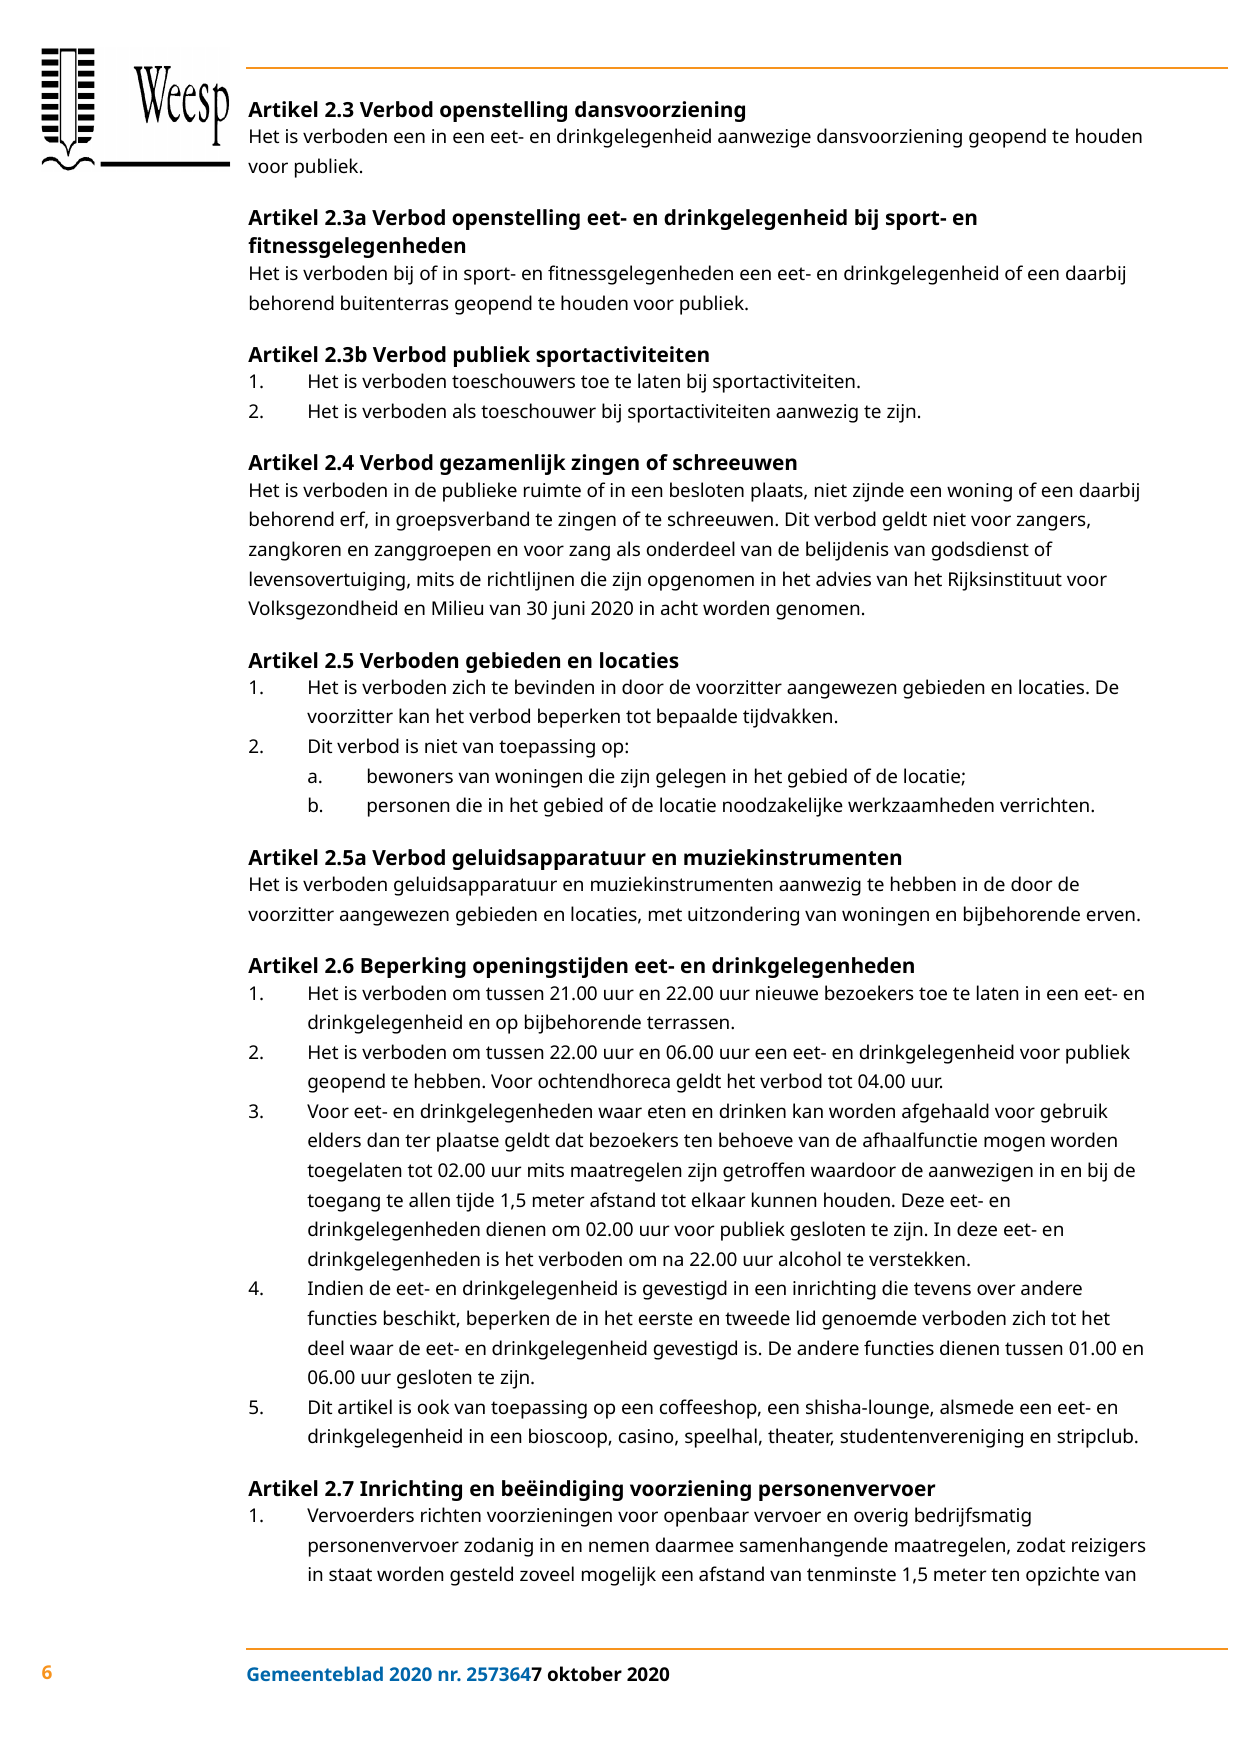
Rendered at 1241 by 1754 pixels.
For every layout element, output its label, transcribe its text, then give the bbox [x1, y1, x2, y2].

text Artikel 2.7 Inrichting en beëindiging voorziening personenvervoer [248, 1474, 1152, 1502]
text Artikel 2.3 Verbod openstelling dansvoorziening [248, 95, 1152, 123]
text Artikel 2.3b Verbod publiek sportactiviteiten [248, 340, 1152, 368]
list Het is verboden zich te bevinden in door de voorzitter aangewezen gebieden en locaties. De voorzitter kan het verbod beperken tot bepaalde tijdvakken. [248, 674, 1152, 729]
text Het is verboden bij of in sport- en fitnessgelegenheden een eet- en drinkgelegenheid of een daarbij behorend buitenterras geopend te houden voor publiek. [248, 260, 1152, 315]
text Artikel 2.5 Verboden gebieden en locaties [248, 646, 1152, 674]
list Het is verboden als toeschouwer bij sportactiviteiten aanwezig te zijn. [248, 398, 1152, 424]
text Het is verboden een in een eet- en drinkgelegenheid aanwezige dansvoorziening geopend te houden voor publiek. [248, 123, 1152, 178]
list personen die in het gebied of de locatie noodzakelijke werkzaamheden verrichten. [307, 792, 1152, 818]
list bewoners van woningen die zijn gelegen in het gebied of de locatie; [307, 763, 1152, 789]
list Het is verboden toeschouwers toe te laten bij sportactiviteiten. [248, 368, 1152, 394]
text Het is verboden in de publieke ruimte of in een besloten plaats, niet zijnde een woning of een daarbij behorend erf, in groepsverband te zingen of te schreeuwen. Dit verbod geldt niet voor zangers, zangkoren en zanggroepen en voor zang als onderdeel van de belijdenis van godsdienst of levensovertuiging, mits de richtlijnen die zijn opgenomen in het advies van het Rijksinstituut voor Volksgezondheid en Milieu van 30 juni 2020 in acht worden genomen. [248, 477, 1152, 621]
list Het is verboden om tussen 22.00 uur en 06.00 uur een eet- en drinkgelegenheid voor publiek geopend te hebben. Voor ochtendhoreca geldt het verbod tot 04.00 uur. [248, 1039, 1152, 1094]
list Indien de eet- en drinkgelegenheid is gevestigd in een inrichting die tevens over andere functies beschikt, beperken de in het eerste en tweede lid genoemde verboden zich tot het deel waar de eet- en drinkgelegenheid gevestigd is. De andere functies dienen tussen 01.00 en 06.00 uur gesloten te zijn. [248, 1276, 1152, 1390]
list Voor eet- en drinkgelegenheden waar eten en drinken kan worden afgehaald voor gebruik elders dan ter plaatse geldt dat bezoekers ten behoeve van de afhaalfunctie mogen worden toegelaten tot 02.00 uur mits maatregelen zijn getroffen waardoor de aanwezigen in en bij de toegang te allen tijde 1,5 meter afstand tot elkaar kunnen houden. Deze eet- en drinkgelegenheden dienen om 02.00 uur voor publiek gesloten te zijn. In deze eet- en drinkgelegenheden is het verboden om na 22.00 uur alcohol te verstekken. [248, 1098, 1152, 1272]
text Artikel 2.6 Beperking openingstijden eet- en drinkgelegenheden [248, 951, 1152, 980]
text Het is verboden geluidsapparatuur en muziekinstrumenten aanwezig te hebben in de door de voorzitter aangewezen gebieden en locaties, met uitzondering van woningen en bijbehorende erven. [248, 871, 1152, 927]
text Artikel 2.3a Verbod openstelling eet- en drinkgelegenheid bij sport- en fitnessgelegenheden [248, 203, 1152, 260]
list Dit artikel is ook van toepassing op een coffeeshop, een shisha-lounge, alsmede een eet- en drinkgelegenheid in een bioscoop, casino, speelhal, theater, studentenvereniging en stripclub. [248, 1394, 1152, 1449]
text Artikel 2.4 Verbod gezamenlijk zingen of schreeuwen [248, 448, 1152, 477]
text Artikel 2.5a Verbod geluidsapparatuur en muziekinstrumenten [248, 843, 1152, 871]
picture [41, 47, 231, 172]
list Het is verboden om tussen 21.00 uur en 22.00 uur nieuwe bezoekers toe te laten in een eet- en drinkgelegenheid en op bijbehorende terrassen. [248, 980, 1152, 1035]
list Vervoerders richten voorzieningen voor openbaar vervoer en overig bedrijfsmatig personenvervoer zodanig in en nemen daarmee samenhangende maatregelen, zodat reizigers in staat worden gesteld zoveel mogelijk een afstand van tenminste 1,5 meter ten opzichte van [248, 1502, 1152, 1587]
list Dit verbod is niet van toepassing op: [248, 733, 1152, 759]
